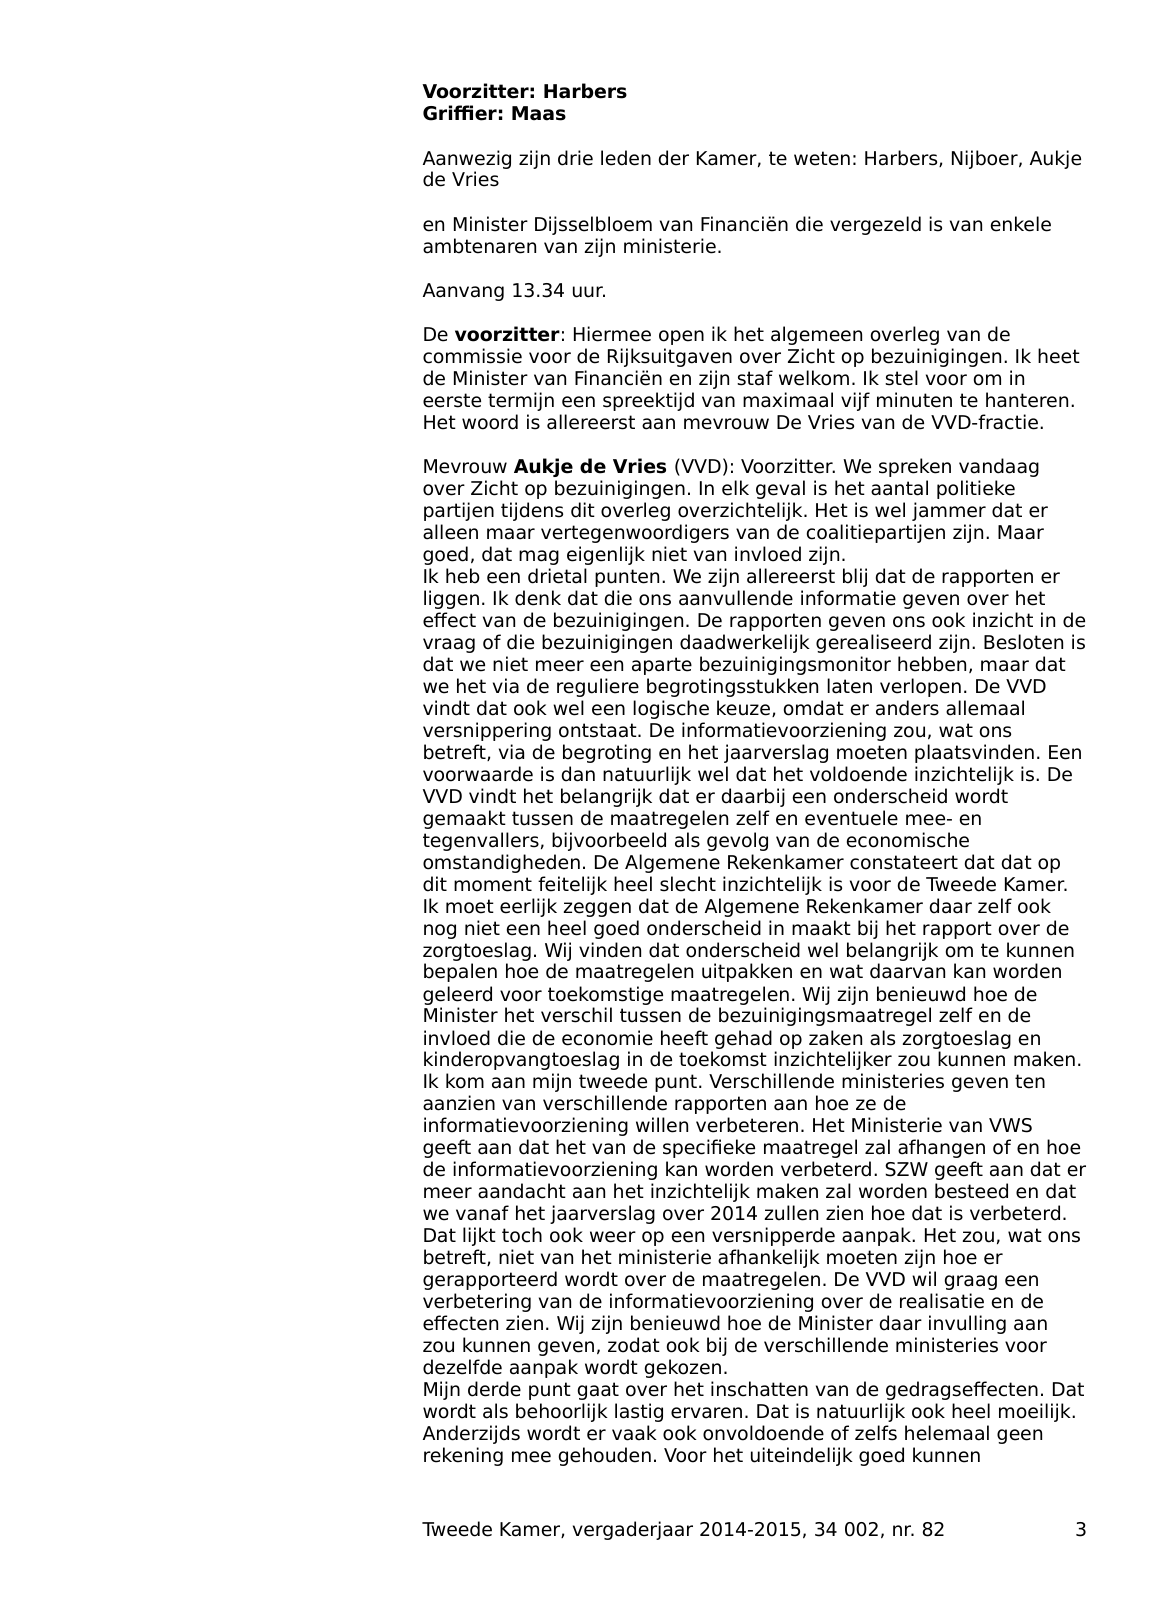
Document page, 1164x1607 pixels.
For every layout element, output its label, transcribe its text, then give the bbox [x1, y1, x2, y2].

text Ik heb een drietal punten. We zijn allereerst blij dat de rapporten er liggen. Ik denk dat die ons aanvullende informatie geven over het effect van de bezuinigingen. De rapporten geven ons ook inzicht in de vraag of die bezuinigingen daadwerkelijk gerealiseerd zijn. Besloten is dat we niet meer een aparte bezuinigingsmonitor hebben, maar dat we het via de reguliere begrotingsstukken laten verlopen. De VVD vindt dat ook wel een logische keuze, omdat er anders allemaal versnippering ontstaat. De informatievoorziening zou, wat ons betreft, via de begroting en het jaarverslag moeten plaatsvinden. Een voorwaarde is dan natuurlijk wel dat het voldoende inzichtelijk is. De VVD vindt het belangrijk dat er daarbij een onderscheid wordt gemaakt tussen de maatregelen zelf en eventuele mee- en tegenvallers, bijvoorbeeld als gevolg van de economische omstandigheden. De Algemene Rekenkamer constateert dat dat op dit moment feitelijk heel slecht inzichtelijk is voor de Tweede Kamer. Ik moet eerlijk zeggen dat de Algemene Rekenkamer daar zelf ook nog niet een heel goed onderscheid in maakt bij het rapport over de zorgtoeslag. Wij vinden dat onderscheid wel belangrijk om te kunnen bepalen hoe de maatregelen uitpakken en wat daarvan kan worden geleerd voor toekomstige maatregelen. Wij zijn benieuwd hoe de Minister het verschil tussen de bezuinigingsmaatregel zelf en de invloed die de economie heeft gehad op zaken als zorgtoeslag en kinderopvangtoeslag in de toekomst inzichtelijker zou kunnen maken. [422, 566, 1087, 1071]
text Voorzitter: Harbers [422, 81, 1087, 103]
text Mevrouw Aukje de Vries (VVD): Voorzitter. We spreken vandaag over Zicht op bezuinigingen. In elk geval is het aantal politieke partijen tijdens dit overleg overzichtelijk. Het is wel jammer dat er alleen maar vertegenwoordigers van de coalitiepartijen zijn. Maar goed, dat mag eigenlijk niet van invloed zijn. [422, 456, 1087, 566]
text Ik kom aan mijn tweede punt. Verschillende ministeries geven ten aanzien van verschillende rapporten aan hoe ze de informatievoorziening willen verbeteren. Het Ministerie van VWS geeft aan dat het van de specifieke maatregel zal afhangen of en hoe de informatievoorziening kan worden verbeterd. SZW geeft aan dat er meer aandacht aan het inzichtelijk maken zal worden besteed en dat we vanaf het jaarverslag over 2014 zullen zien hoe dat is verbeterd. Dat lijkt toch ook weer op een versnipperde aanpak. Het zou, wat ons betreft, niet van het ministerie afhankelijk moeten zijn hoe er gerapporteerd wordt over de maatregelen. De VVD wil graag een verbetering van de informatievoorziening over de realisatie en de effecten zien. Wij zijn benieuwd hoe de Minister daar invulling aan zou kunnen geven, zodat ook bij de verschillende ministeries voor dezelfde aanpak wordt gekozen. [422, 1071, 1087, 1379]
text Aanvang 13.34 uur. [422, 280, 1087, 302]
text Aanwezig zijn drie leden der Kamer, te weten: Harbers, Nijboer, Aukje de Vries [422, 147, 1087, 191]
text Mijn derde punt gaat over het inschatten van de gedragseffecten. Dat wordt als behoorlijk lastig ervaren. Dat is natuurlijk ook heel moeilijk. Anderzijds wordt er vaak ook onvoldoende of zelfs helemaal geen rekening mee gehouden. Voor het uiteindelijk goed kunnen [422, 1379, 1087, 1467]
text Griffier: Maas [422, 103, 1087, 125]
text De voorzitter: Hiermee open ik het algemeen overleg van de commissie voor de Rijksuitgaven over Zicht op bezuinigingen. Ik heet de Minister van Financiën en zijn staf welkom. Ik stel voor om in eerste termijn een spreektijd van maximaal vijf minuten te hanteren. Het woord is allereerst aan mevrouw De Vries van de VVD-fractie. [422, 324, 1087, 434]
text en Minister Dijsselbloem van Financiën die vergezeld is van enkele ambtenaren van zijn ministerie. [422, 213, 1087, 257]
